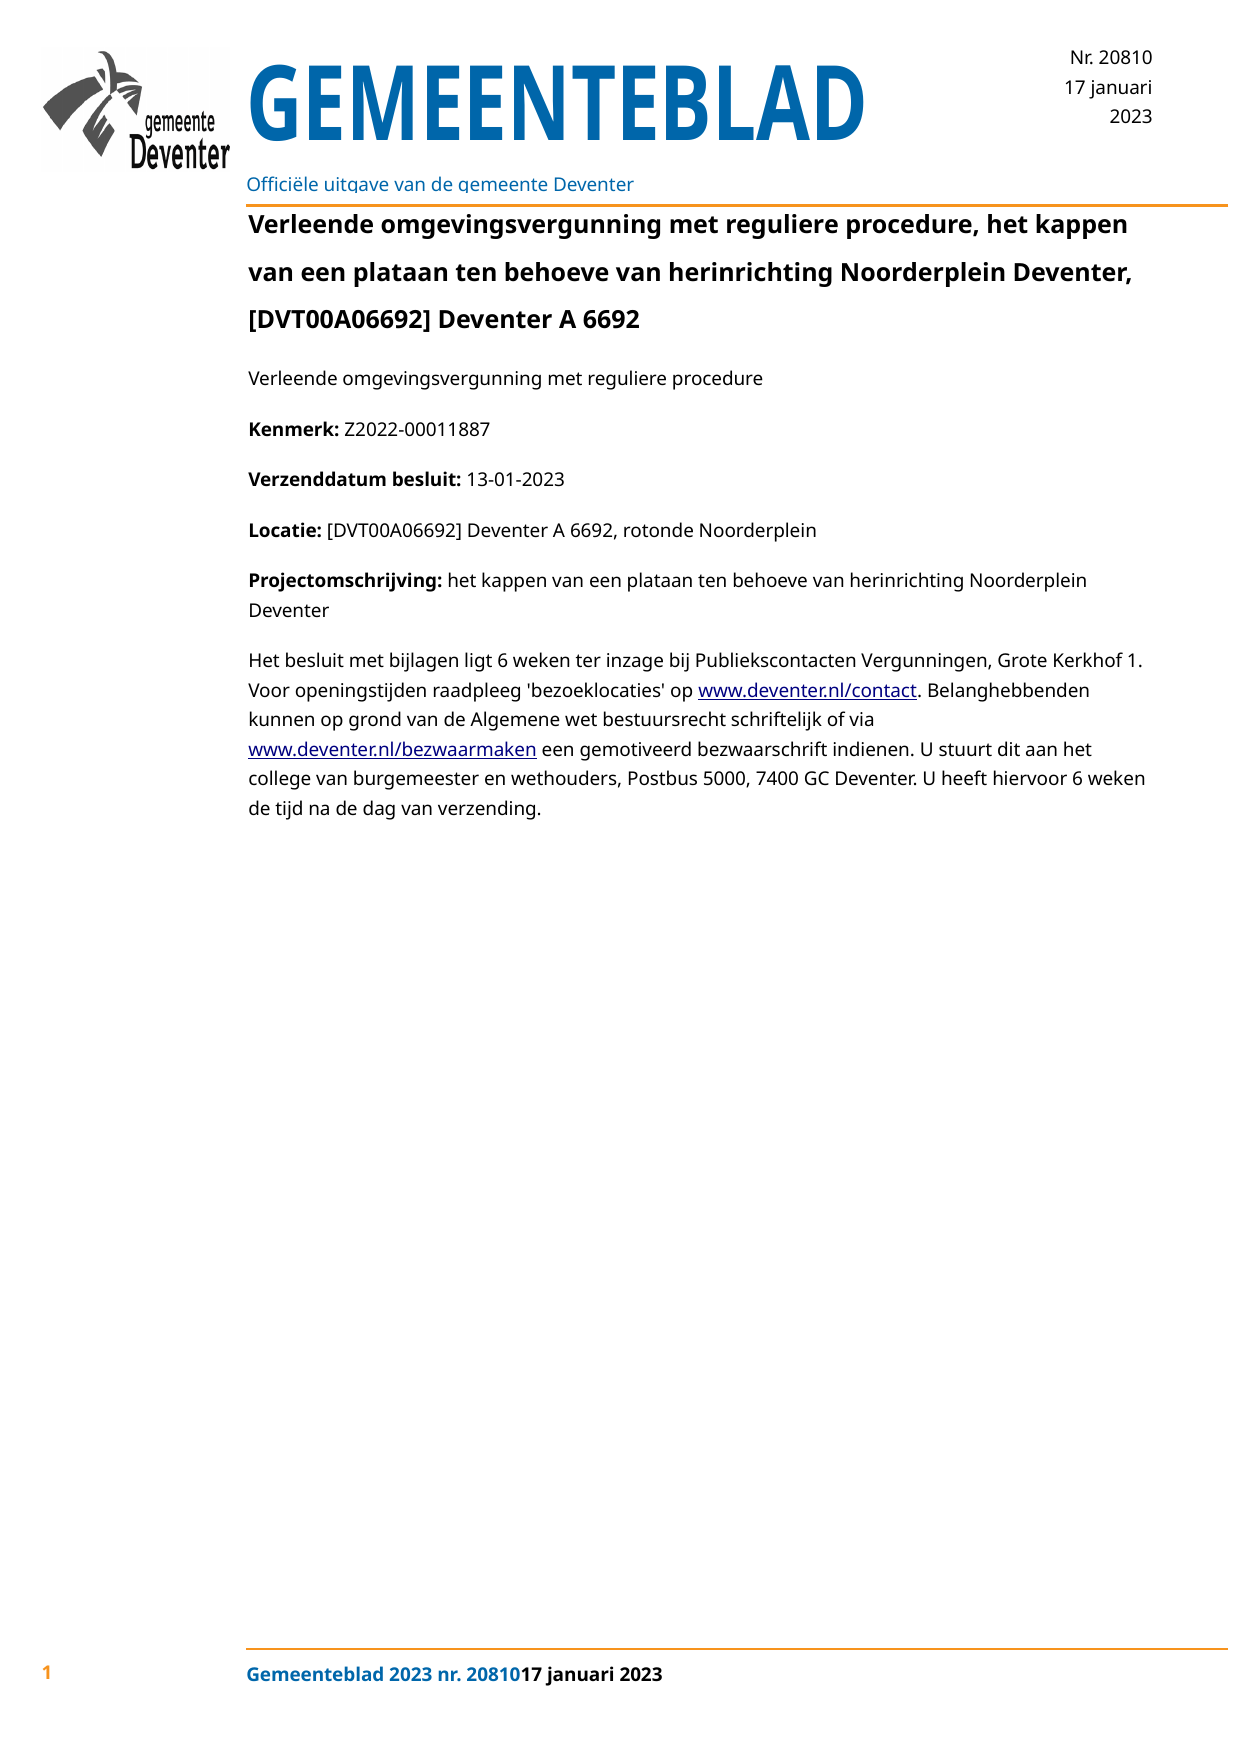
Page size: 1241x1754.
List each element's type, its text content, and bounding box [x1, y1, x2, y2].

text Verzenddatum besluit: 13-01-2023 [248, 466, 1152, 492]
text Locatie: [DVT00A06692] Deventer A 6692, rotonde Noorderplein [248, 517, 1152, 542]
text Het besluit met bijlagen ligt 6 weken ter inzage bij Publiekscontacten Vergunningen, Grote Kerkhof 1. Voor openingstijden raadpleeg 'bezoeklocaties' op www.deventer.nl/contact. Belanghebbenden kunnen op grond van de Algemene wet bestuursrecht schriftelijk of via www.deventer.nl/bezwaarmaken een gemotiveerd bezwaarschrift indienen. U stuurt dit aan het college van burgemeester en wethouders, Postbus 5000, 7400 GC Deventer. U heeft hiervoor 6 weken de tijd na de dag van verzending. [248, 647, 1152, 821]
text Verleende omgevingsvergunning met reguliere procedure, het kappen van een plataan ten behoeve van herinrichting Noorderplein Deventer, [DVT00A06692] Deventer A 6692 [248, 207, 1152, 336]
text Projectomschrijving: het kappen van een plataan ten behoeve van herinrichting Noorderplein Deventer [248, 567, 1152, 622]
text Kenmerk: Z2022-00011887 [248, 416, 1152, 442]
picture [41, 47, 231, 172]
text Verleende omgevingsvergunning met reguliere procedure [248, 366, 1152, 391]
